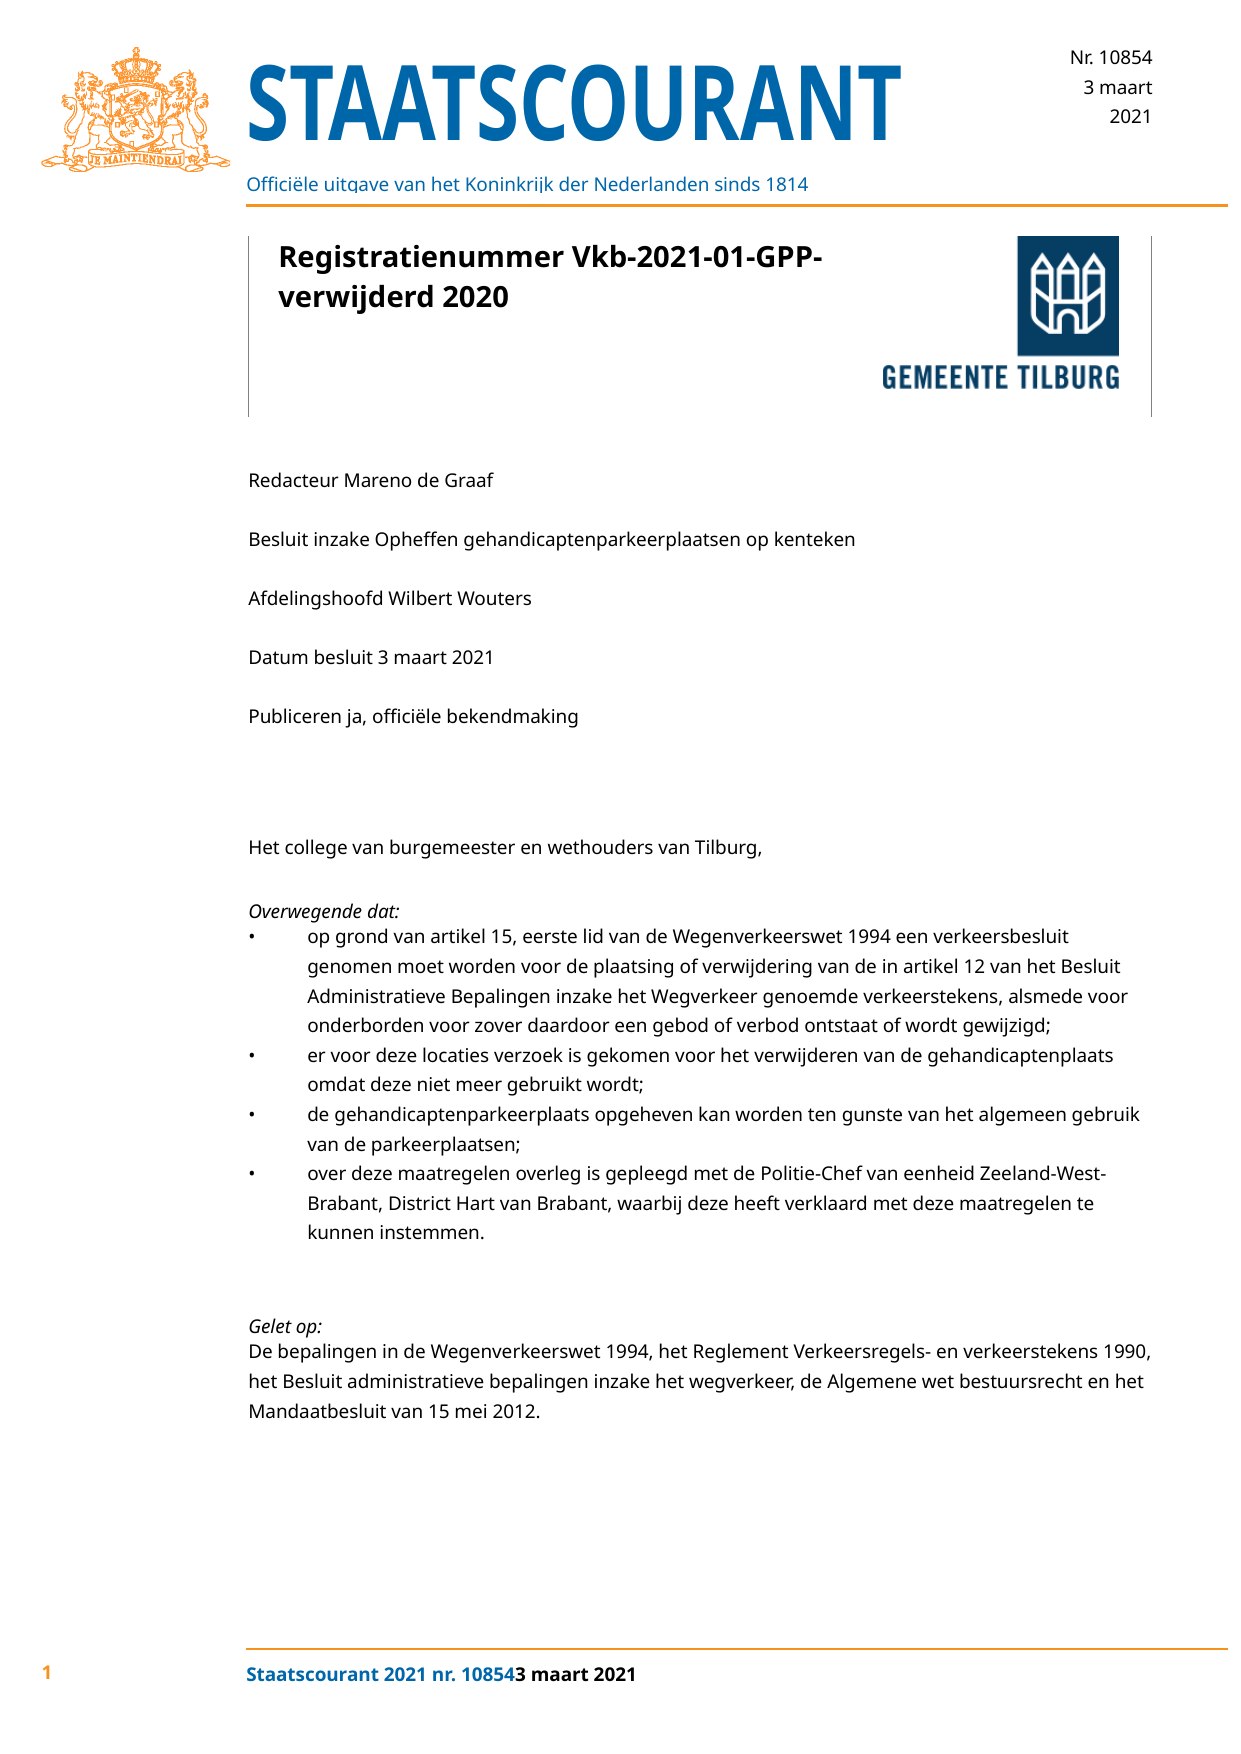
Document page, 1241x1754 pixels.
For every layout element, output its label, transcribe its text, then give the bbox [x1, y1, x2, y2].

text De bepalingen in de Wegenverkeerswet 1994, het Reglement Verkeersregels- en verkeerstekens 1990, het Besluit administratieve bepalingen inzake het wegverkeer, de Algemene wet bestuursrecht en het Mandaatbesluit van 15 mei 2012. [248, 1339, 1152, 1424]
list over deze maatregelen overleg is gepleegd met de Politie-Chef van eenheid Zeeland-West-Brabant, District Hart van Brabant, waarbij deze heeft verklaard met deze maatregelen te kunnen instemmen. [248, 1160, 1152, 1245]
picture [882, 236, 1119, 391]
list op grond van artikel 15, eerste lid van de Wegenverkeerswet 1994 een verkeersbesluit genomen moet worden voor de plaatsing of verwijdering van de in artikel 12 van het Besluit Administratieve Bepalingen inzake het Wegverkeer genoemde verkeerstekens, alsmede voor onderborden voor zover daardoor een gebod of verbod ontstaat of wordt gewijzigd; [248, 924, 1152, 1038]
text Overwegende dat: [248, 898, 1152, 924]
text Gelet op: [248, 1313, 1152, 1339]
text Datum besluit 3 maart 2021 [248, 644, 1152, 670]
picture [41, 47, 231, 172]
table_header Registratienummer Vkb-2021-01-GPP-verwijderd 2020 [249, 236, 850, 417]
text Publiceren ja, officiële bekendmaking [248, 703, 1152, 729]
list er voor deze locaties verzoek is gekomen voor het verwijderen van de gehandicaptenplaats omdat deze niet meer gebruikt wordt; [248, 1042, 1152, 1097]
text Besluit inzake Opheffen gehandicaptenparkeerplaatsen op kenteken [248, 526, 1152, 552]
text Redacteur Mareno de Graaf [248, 467, 1152, 493]
text Afdelingshoofd Wilbert Wouters [248, 585, 1152, 611]
list de gehandicaptenparkeerplaats opgeheven kan worden ten gunste van het algemeen gebruik van de parkeerplaatsen; [248, 1101, 1152, 1156]
table_header [850, 236, 1151, 417]
text Het college van burgemeester en wethouders van Tilburg, [248, 834, 1152, 860]
